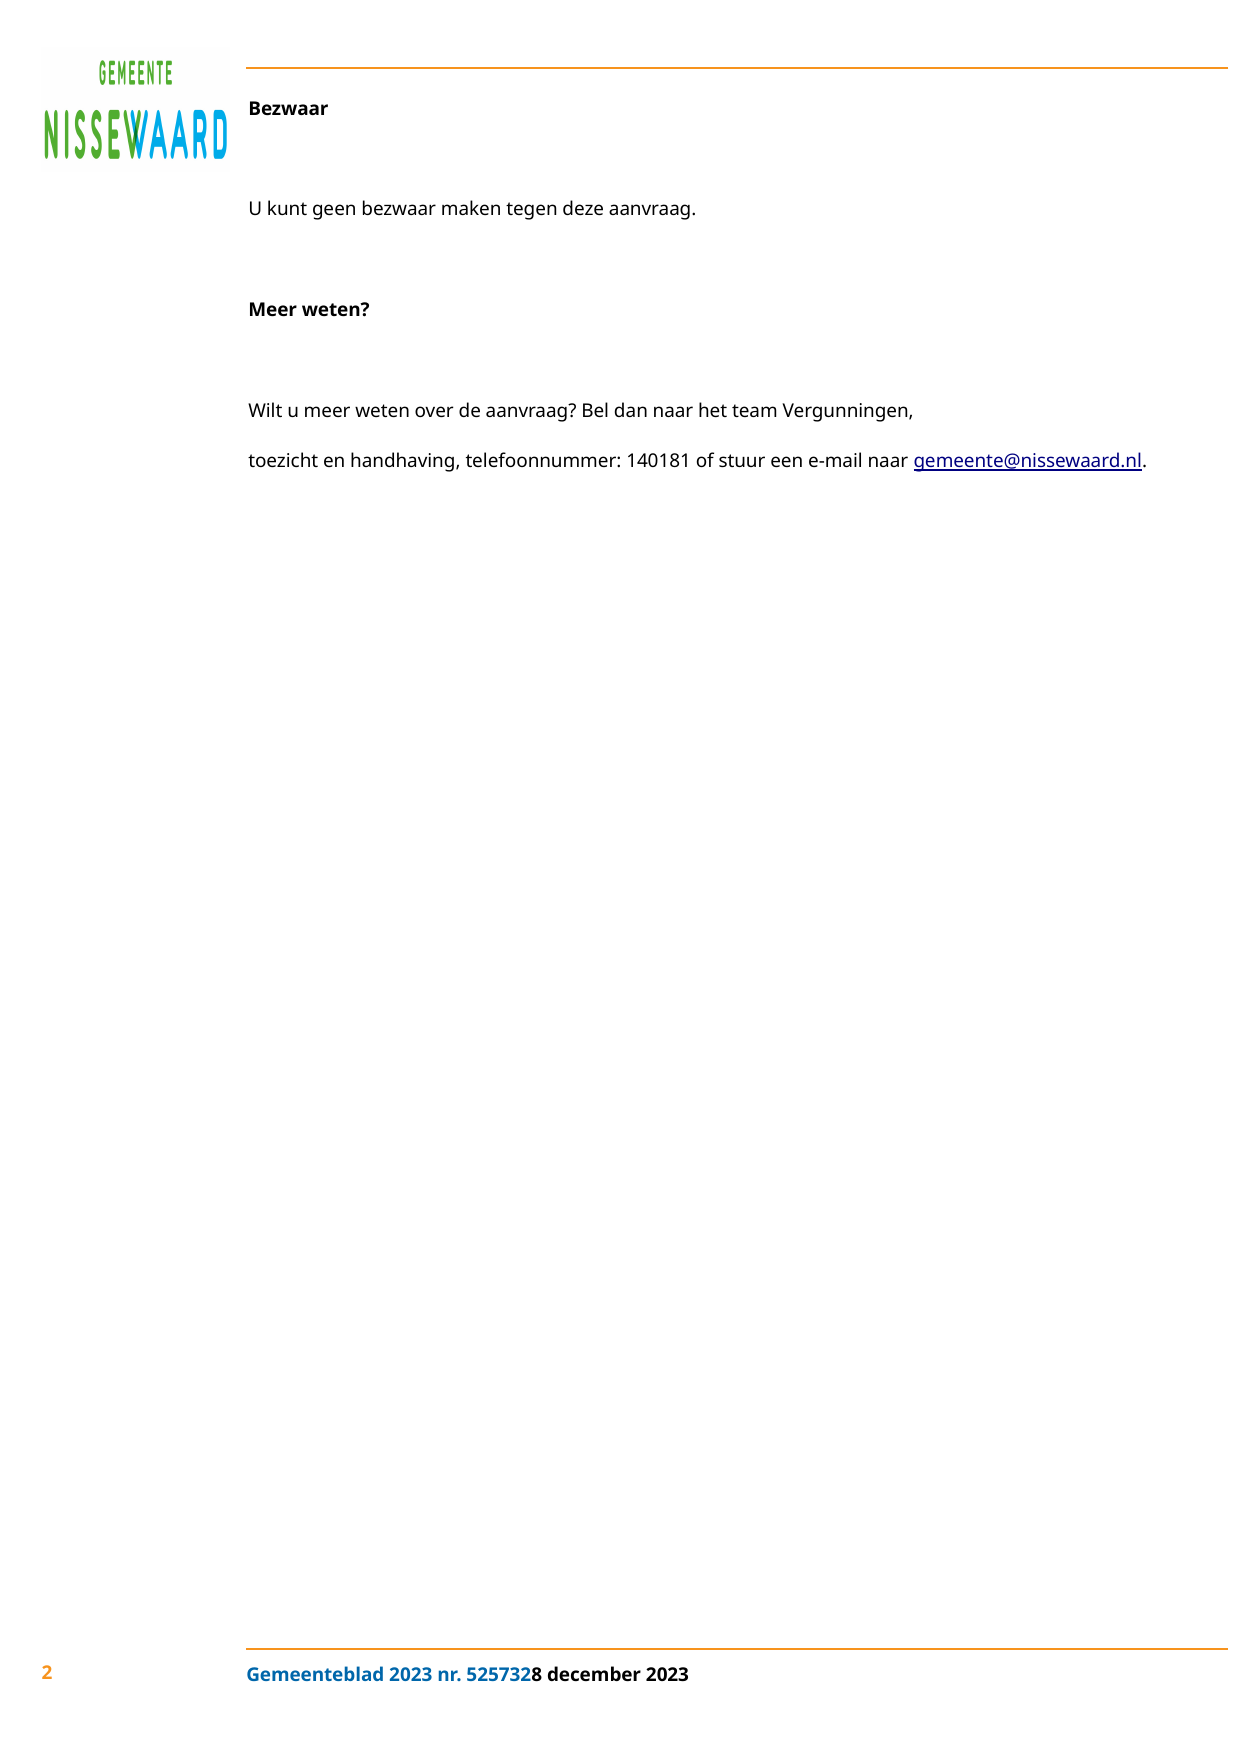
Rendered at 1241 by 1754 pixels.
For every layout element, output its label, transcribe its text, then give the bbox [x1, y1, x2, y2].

text U kunt geen bezwaar maken tegen deze aanvraag. [248, 196, 1152, 221]
text toezicht en handhaving, telefoonnummer: 140181 of stuur een e-mail naar gemeente@nissewaard.nl. [248, 448, 1152, 473]
text Wilt u meer weten over de aanvraag? Bel dan naar het team Vergunningen, [248, 397, 1152, 423]
picture [41, 47, 231, 172]
text Bezwaar [248, 95, 1152, 121]
text Meer weten? [248, 296, 1152, 322]
